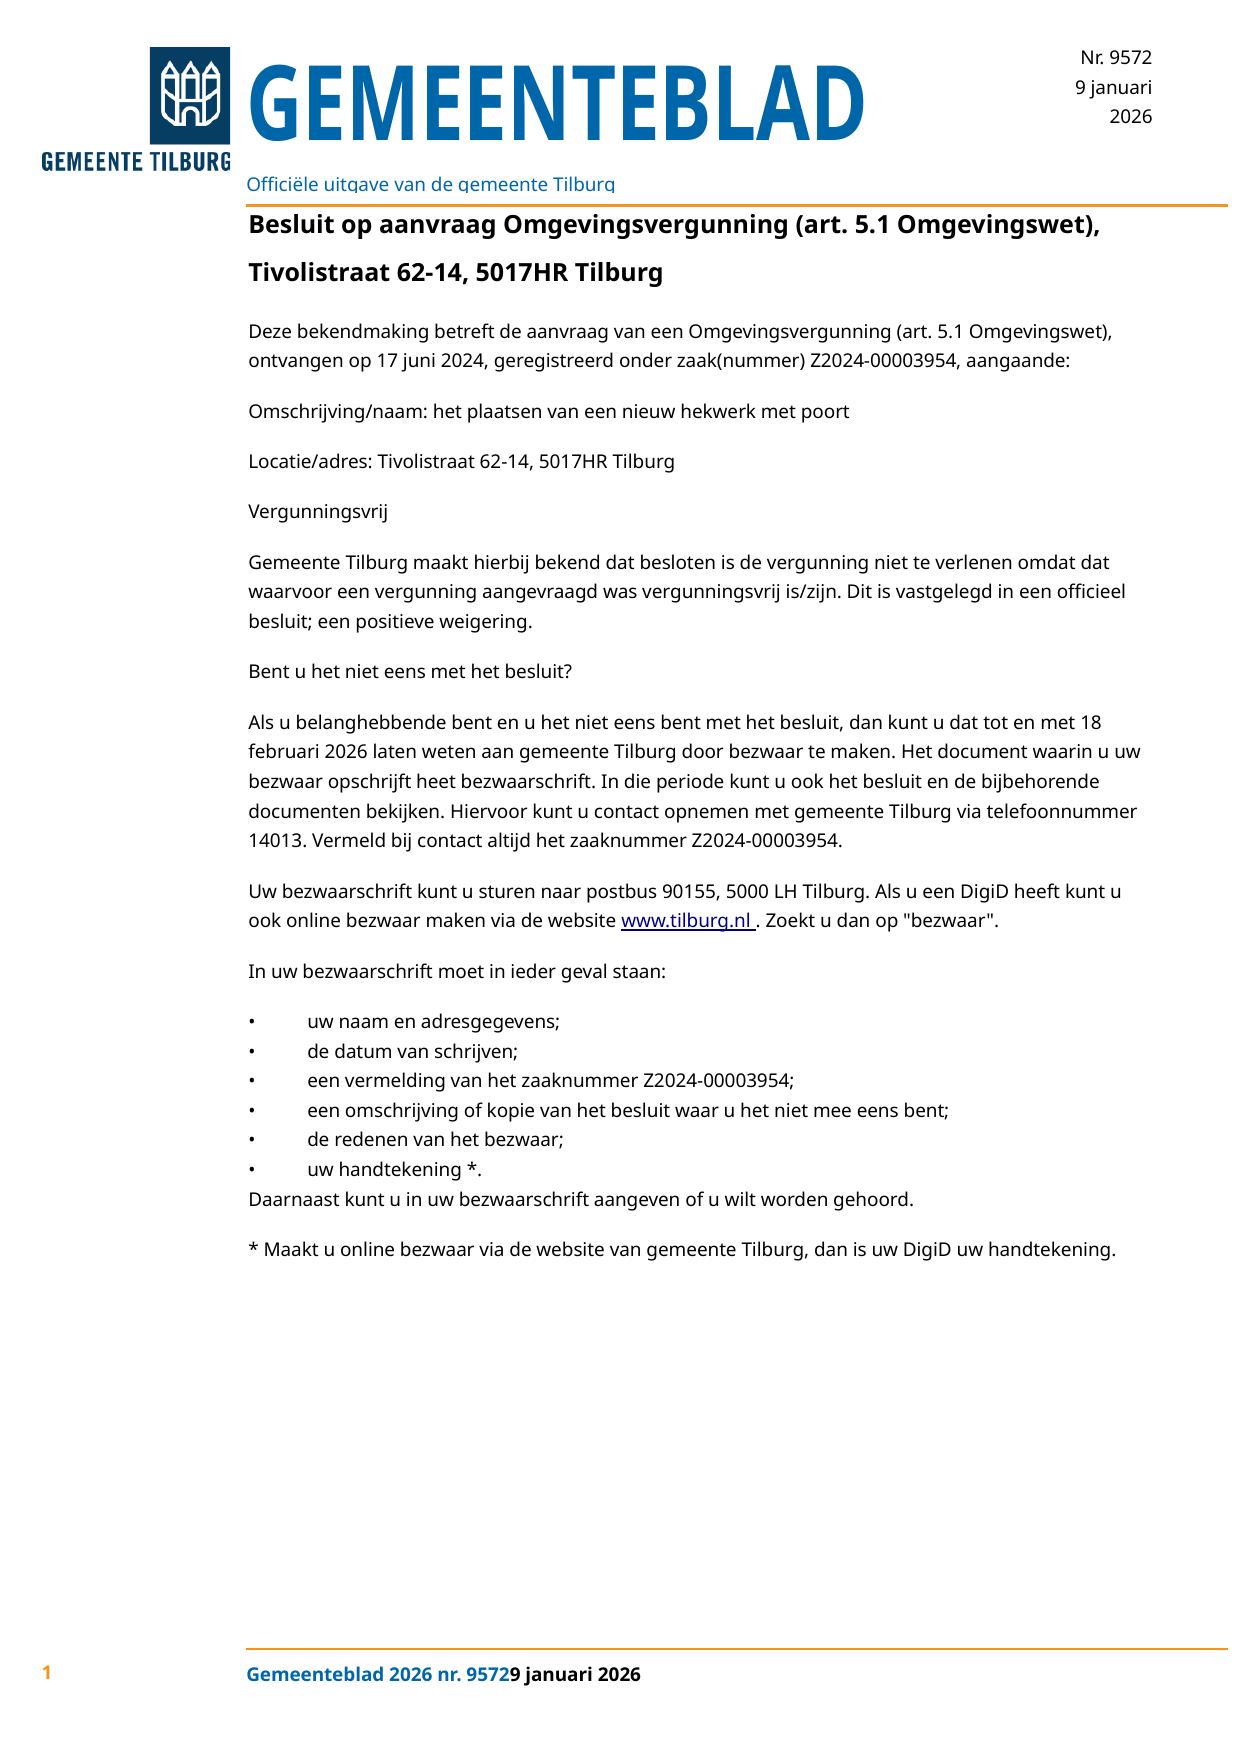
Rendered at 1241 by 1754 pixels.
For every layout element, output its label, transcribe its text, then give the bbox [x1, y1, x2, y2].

list uw handtekening *. [248, 1156, 1152, 1182]
text Daarnaast kunt u in uw bezwaarschrift aangeven of u wilt worden gehoord. [248, 1186, 1152, 1212]
list de redenen van het bezwaar; [248, 1127, 1152, 1152]
list de datum van schrijven; [248, 1038, 1152, 1064]
text Locatie/adres: Tivolistraat 62-14, 5017HR Tilburg [248, 448, 1152, 474]
list een omschrijving of kopie van het besluit waar u het niet mee eens bent; [248, 1097, 1152, 1123]
list uw naam en adresgegevens; [248, 1008, 1152, 1034]
text * Maakt u online bezwaar via de website van gemeente Tilburg, dan is uw DigiD uw handtekening. [248, 1236, 1152, 1262]
text Deze bekendmaking betreft de aanvraag van een Omgevingsvergunning (art. 5.1 Omgevingswet), ontvangen op 17 juni 2024, geregistreerd onder zaak(nummer) Z2024-00003954, aangaande: [248, 318, 1152, 373]
picture [41, 47, 231, 172]
text Uw bezwaarschrift kunt u sturen naar postbus 90155, 5000 LH Tilburg. Als u een DigiD heeft kunt u ook online bezwaar maken via de website www.tilburg.nl . Zoekt u dan op "bezwaar". [248, 878, 1152, 933]
text Vergunningsvrij [248, 499, 1152, 524]
text Gemeente Tilburg maakt hierbij bekend dat besloten is de vergunning niet te verlenen omdat dat waarvoor een vergunning aangevraagd was vergunningsvrij is/zijn. Dit is vastgelegd in een officieel besluit; een positieve weigering. [248, 549, 1152, 634]
text In uw bezwaarschrift moet in ieder geval staan: [248, 958, 1152, 984]
text Bent u het niet eens met het besluit? [248, 659, 1152, 684]
list een vermelding van het zaaknummer Z2024-00003954; [248, 1067, 1152, 1093]
text Als u belanghebbende bent en u het niet eens bent met het besluit, dan kunt u dat tot en met 18 februari 2026 laten weten aan gemeente Tilburg door bezwaar te maken. Het document waarin u uw bezwaar opschrijft heet bezwaarschrift. In die periode kunt u ook het besluit en de bijbehorende documenten bekijken. Hiervoor kunt u contact opnemen met gemeente Tilburg via telefoonnummer 14013. Vermeld bij contact altijd het zaaknummer Z2024-00003954. [248, 709, 1152, 853]
text Omschrijving/naam: het plaatsen van een nieuw hekwerk met poort [248, 398, 1152, 424]
text Besluit op aanvraag Omgevingsvergunning (art. 5.1 Omgevingswet), Tivolistraat 62-14, 5017HR Tilburg [248, 207, 1152, 288]
